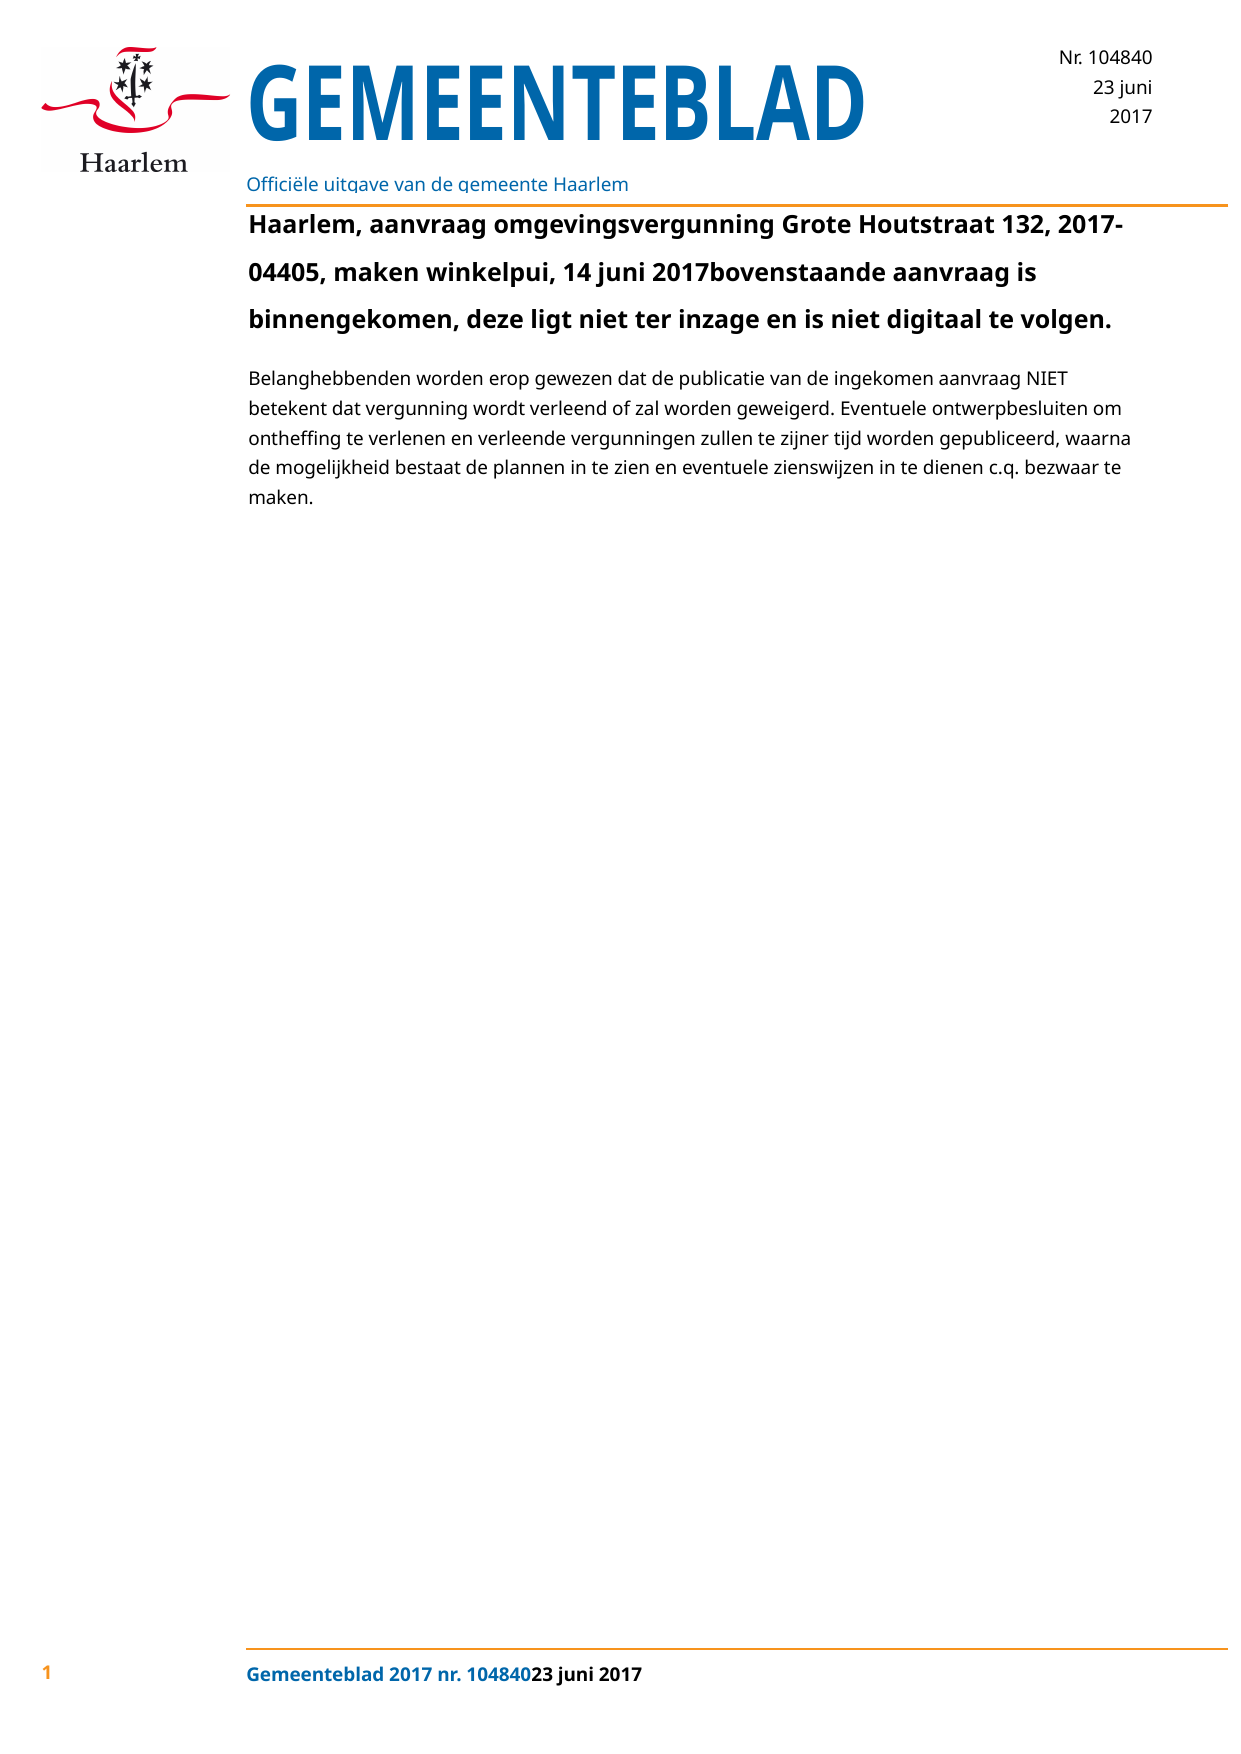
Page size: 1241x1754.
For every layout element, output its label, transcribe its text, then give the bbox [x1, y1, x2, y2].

text Haarlem, aanvraag omgevingsvergunning Grote Houtstraat 132, 2017-04405, maken winkelpui, 14 juni 2017bovenstaande aanvraag is binnengekomen, deze ligt niet ter inzage en is niet digitaal te volgen. [248, 207, 1152, 336]
text Belanghebbenden worden erop gewezen dat de publicatie van de ingekomen aanvraag NIET betekent dat vergunning wordt verleend of zal worden geweigerd. Eventuele ontwerpbesluiten om ontheffing te verlenen en verleende vergunningen zullen te zijner tijd worden gepubliceerd, waarna de mogelijkheid bestaat de plannen in te zien en eventuele zienswijzen in te dienen c.q. bezwaar te maken. [248, 366, 1152, 509]
picture [41, 47, 231, 172]
